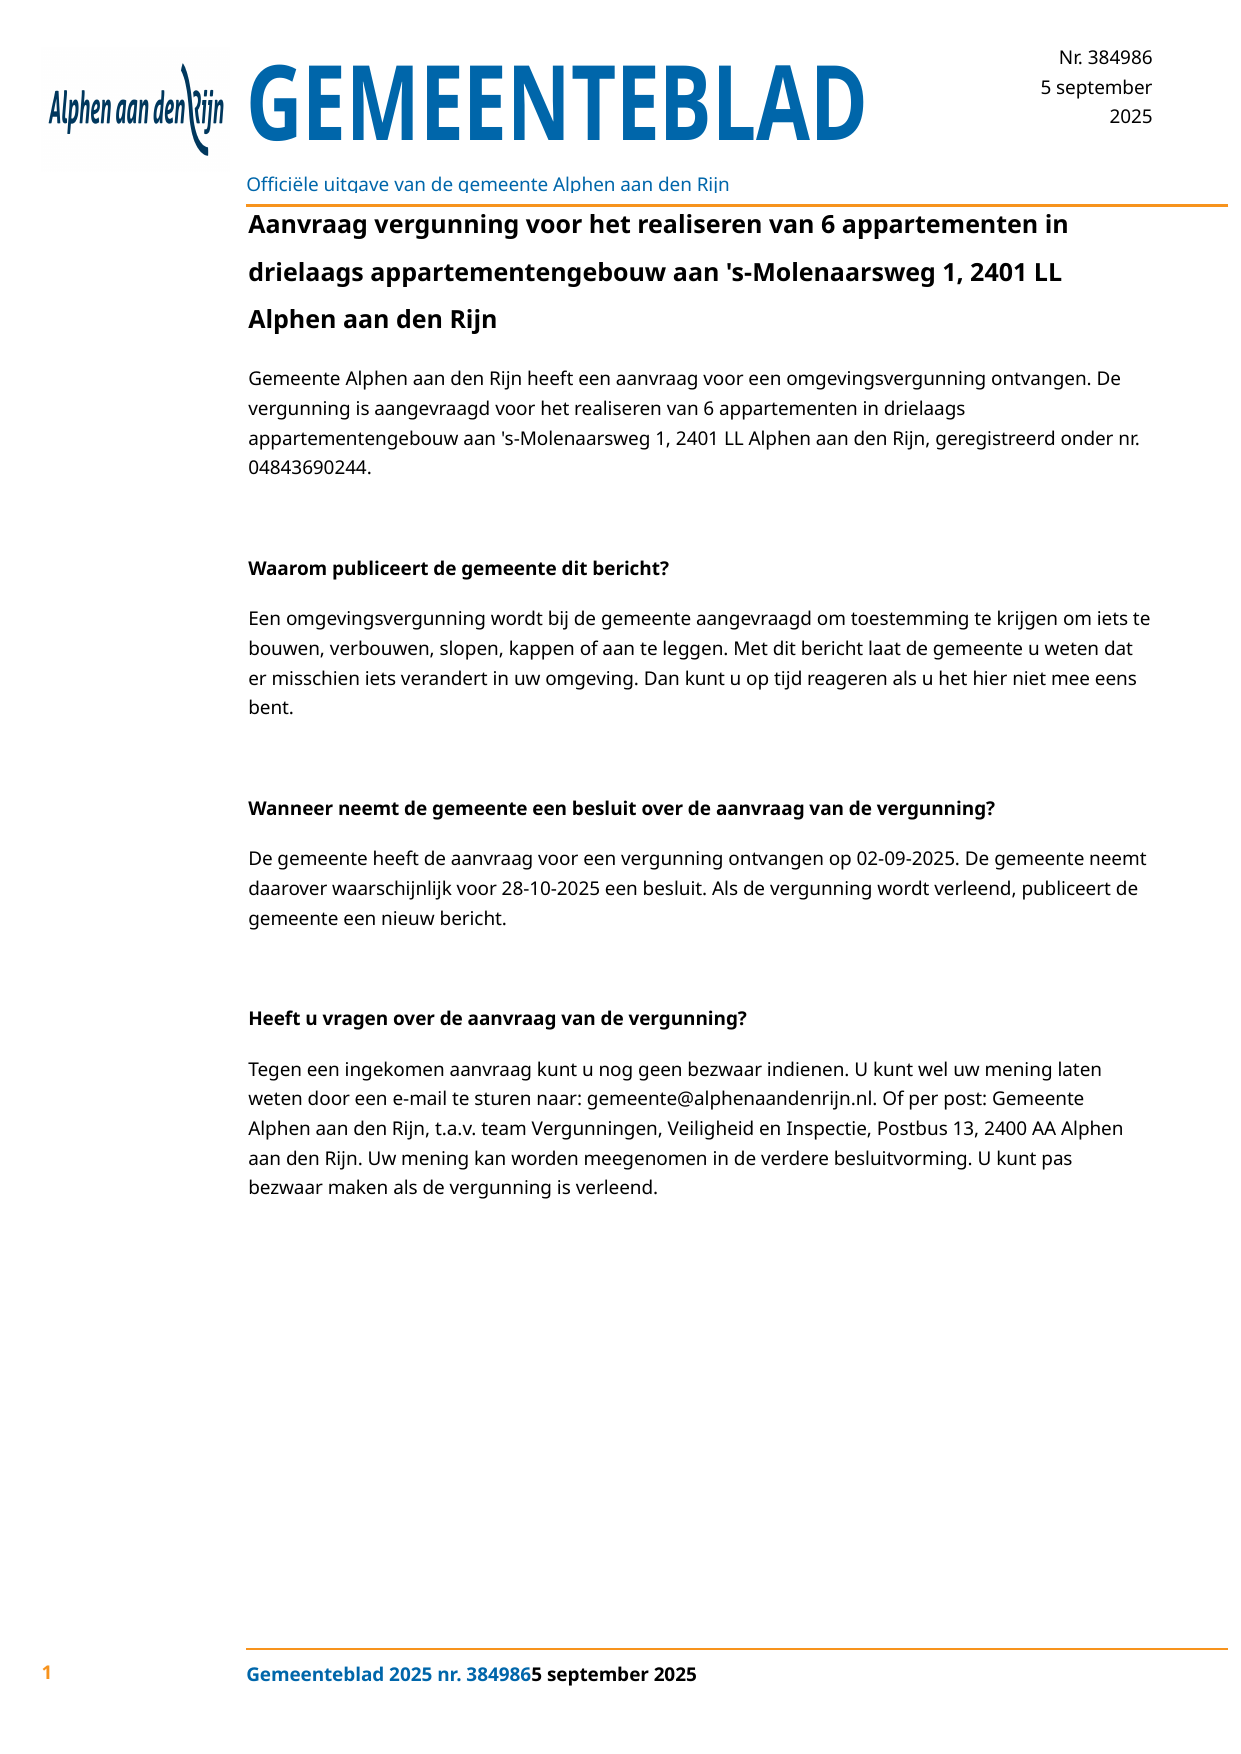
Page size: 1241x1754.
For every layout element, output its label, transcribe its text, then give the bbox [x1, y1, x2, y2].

text Heeft u vragen over de aanvraag van de vergunning? [248, 1006, 1152, 1031]
text Waarom publiceert de gemeente dit bericht? [248, 555, 1152, 581]
text Gemeente Alphen aan den Rijn heeft een aanvraag voor een omgevingsvergunning ontvangen. De vergunning is aangevraagd voor het realiseren van 6 appartementen in drielaags appartementengebouw aan 's-Molenaarsweg 1, 2401 LL Alphen aan den Rijn, geregistreerd onder nr. 04843690244. [248, 366, 1152, 480]
text Tegen een ingekomen aanvraag kunt u nog geen bezwaar indienen. U kunt wel uw mening laten weten door een e-mail te sturen naar: gemeente@alphenaandenrijn.nl. Of per post: Gemeente Alphen aan den Rijn, t.a.v. team Vergunningen, Veiligheid en Inspectie, Postbus 13, 2400 AA Alphen aan den Rijn. Uw mening kan worden meegenomen in de verdere besluitvorming. U kunt pas bezwaar maken als de vergunning is verleend. [248, 1056, 1152, 1200]
text Aanvraag vergunning voor het realiseren van 6 appartementen in drielaags appartementengebouw aan 's-Molenaarsweg 1, 2401 LL Alphen aan den Rijn [248, 207, 1152, 336]
picture [41, 47, 231, 172]
text De gemeente heeft de aanvraag voor een vergunning ontvangen op 02-09-2025. De gemeente neemt daarover waarschijnlijk voor 28-10-2025 een besluit. Als de vergunning wordt verleend, publiceert de gemeente een nieuw bericht. [248, 846, 1152, 930]
text Wanneer neemt de gemeente een besluit over de aanvraag van de vergunning? [248, 795, 1152, 821]
text Een omgevingsvergunning wordt bij de gemeente aangevraagd om toestemming te krijgen om iets te bouwen, verbouwen, slopen, kappen of aan te leggen. Met dit bericht laat de gemeente u weten dat er misschien iets verandert in uw omgeving. Dan kunt u op tijd reageren als u het hier niet mee eens bent. [248, 606, 1152, 720]
